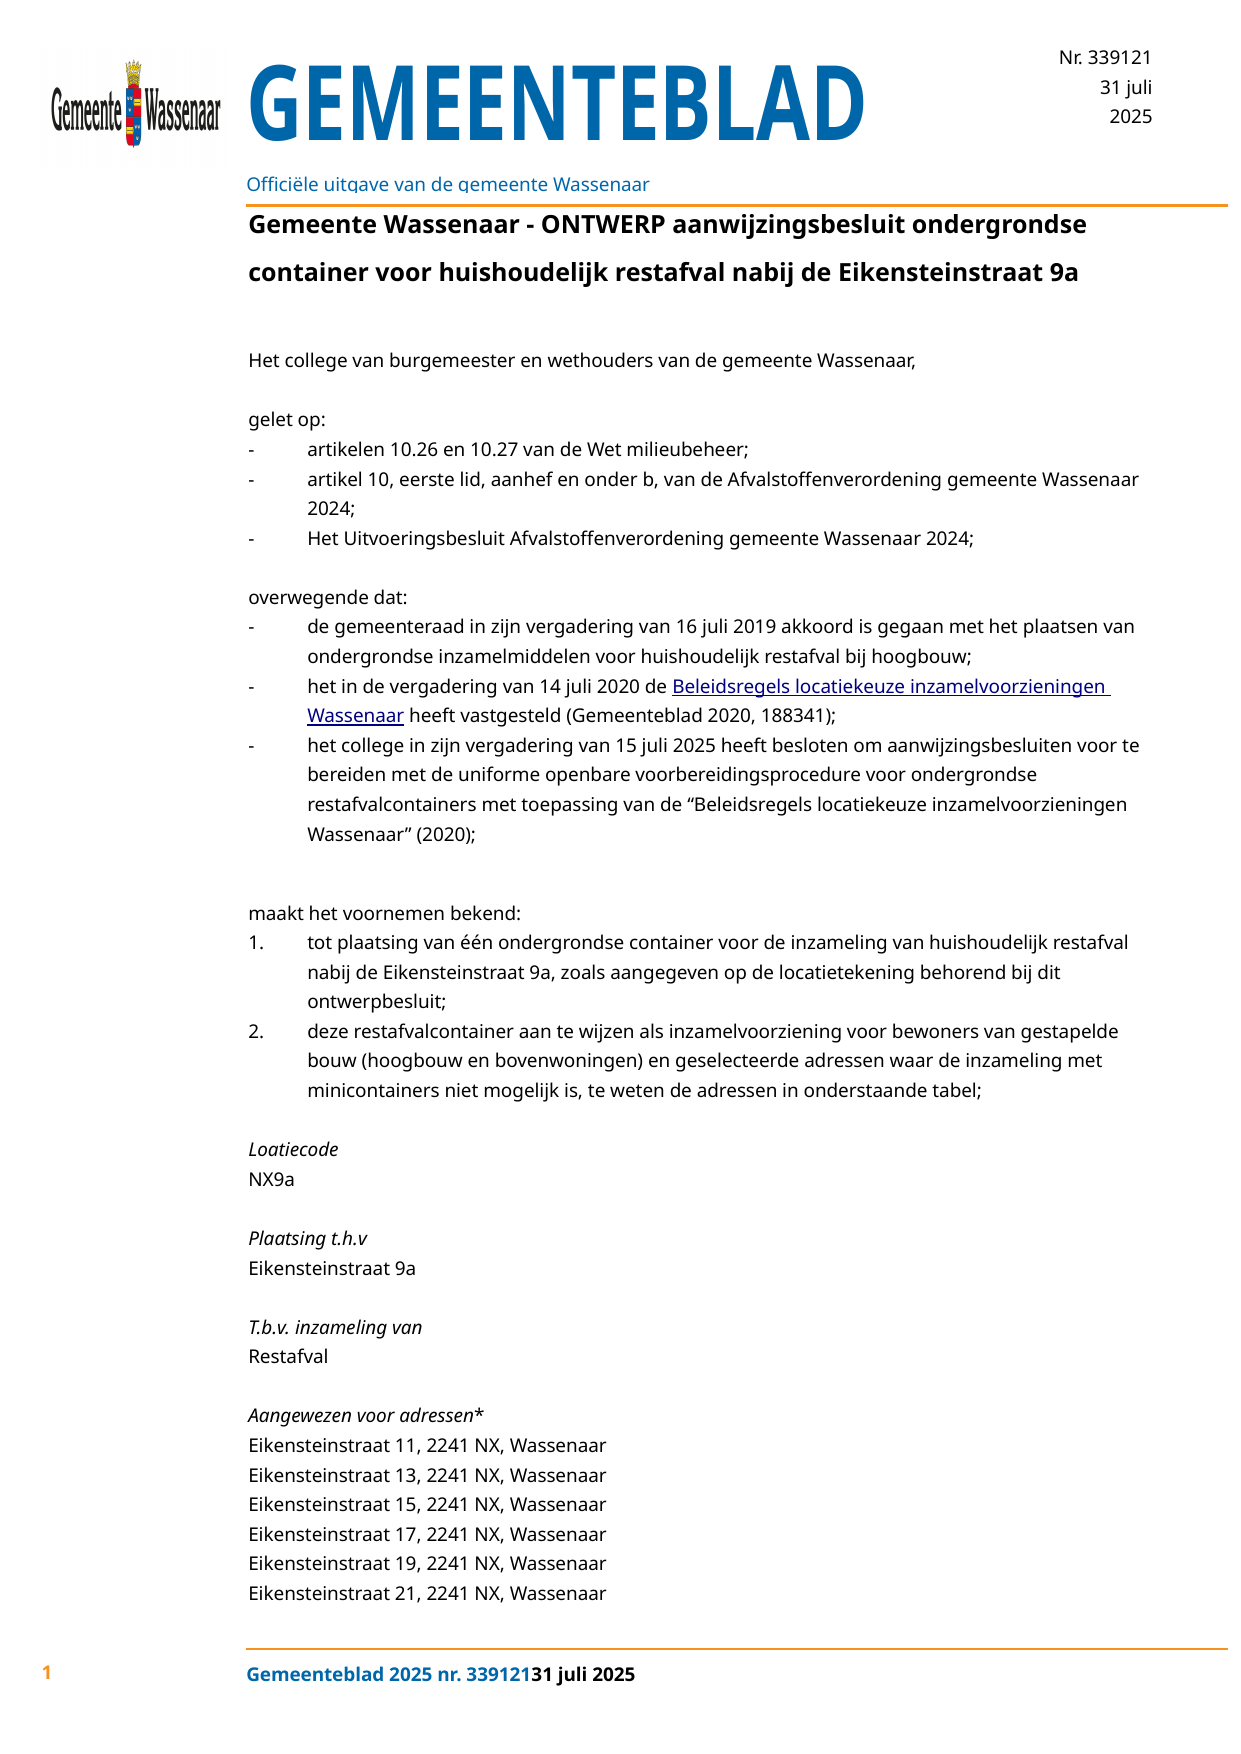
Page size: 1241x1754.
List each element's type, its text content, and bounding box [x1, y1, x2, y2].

text Het college van burgemeester en wethouders van de gemeente Wassenaar, [248, 347, 1152, 373]
list het in de vergadering van 14 juli 2020 de Beleidsregels locatiekeuze inzamelvoorzieningen Wassenaar heeft vastgesteld (Gemeenteblad 2020, 188341); [248, 673, 1152, 728]
text Eikensteinstraat 21, 2241 NX, Wassenaar [248, 1580, 1152, 1606]
text Eikensteinstraat 19, 2241 NX, Wassenaar [248, 1551, 1152, 1576]
list deze restafvalcontainer aan te wijzen als inzamelvoorziening voor bewoners van gestapelde bouw (hoogbouw en bovenwoningen) en geselecteerde adressen waar de inzameling met minicontainers niet mogelijk is, te weten de adressen in onderstaande tabel; [248, 1018, 1152, 1103]
list de gemeenteraad in zijn vergadering van 16 juli 2019 akkoord is gegaan met het plaatsen van ondergrondse inzamelmiddelen voor huishoudelijk restafval bij hoogbouw; [248, 614, 1152, 669]
text NX9a [248, 1166, 1152, 1192]
text Eikensteinstraat 9a [248, 1255, 1152, 1280]
text Restafval [248, 1343, 1152, 1369]
text Aangewezen voor adressen* [248, 1403, 1152, 1428]
picture [41, 47, 231, 172]
text overwegende dat: [248, 584, 1152, 610]
text Eikensteinstraat 13, 2241 NX, Wassenaar [248, 1462, 1152, 1487]
text Eikensteinstraat 17, 2241 NX, Wassenaar [248, 1521, 1152, 1547]
list tot plaatsing van één ondergrondse container voor de inzameling van huishoudelijk restafval nabij de Eikensteinstraat 9a, zoals aangegeven op de locatietekening behorend bij dit ontwerpbesluit; [248, 929, 1152, 1014]
list het college in zijn vergadering van 15 juli 2025 heeft besloten om aanwijzingsbesluiten voor te bereiden met de uniforme openbare voorbereidingsprocedure voor ondergrondse restafvalcontainers met toepassing van de “Beleidsregels locatiekeuze inzamelvoorzieningen Wassenaar” (2020); [248, 732, 1152, 847]
list artikelen 10.26 en 10.27 van de Wet milieubeheer; [248, 436, 1152, 462]
list artikel 10, eerste lid, aanhef en onder b, van de Afvalstoffenverordening gemeente Wassenaar 2024; [248, 466, 1152, 521]
text Eikensteinstraat 15, 2241 NX, Wassenaar [248, 1491, 1152, 1517]
text Loatiecode [248, 1136, 1152, 1162]
text Gemeente Wassenaar - ONTWERP aanwijzingsbesluit ondergrondse container voor huishoudelijk restafval nabij de Eikensteinstraat 9a [248, 207, 1152, 288]
text maakt het voornemen bekend: [248, 900, 1152, 925]
text gelet op: [248, 407, 1152, 432]
text T.b.v. inzameling van [248, 1314, 1152, 1339]
text Eikensteinstraat 11, 2241 NX, Wassenaar [248, 1432, 1152, 1458]
list Het Uitvoeringsbesluit Afvalstoffenverordening gemeente Wassenaar 2024; [248, 525, 1152, 551]
text Plaatsing t.h.v [248, 1225, 1152, 1251]
